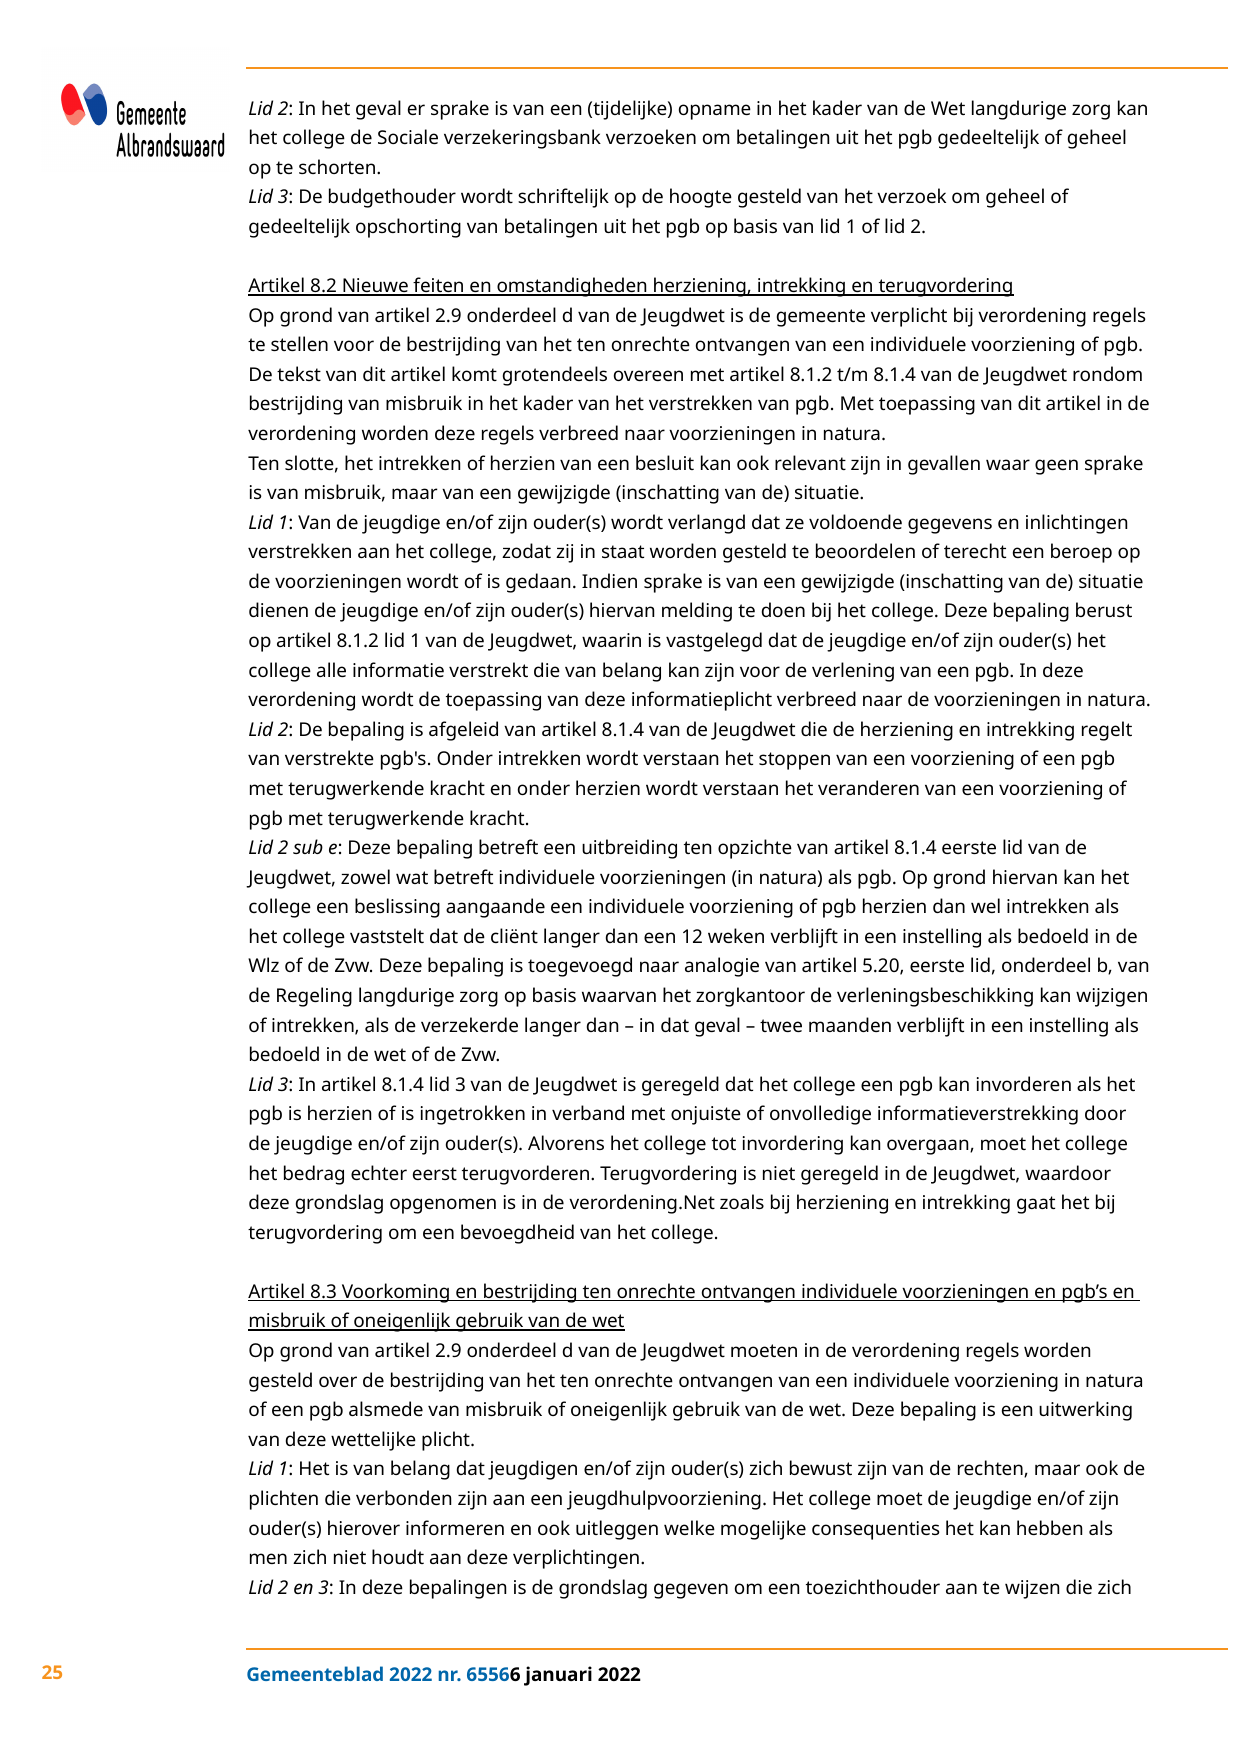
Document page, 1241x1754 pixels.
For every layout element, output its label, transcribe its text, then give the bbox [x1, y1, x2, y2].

text Lid 2 en 3: In deze bepalingen is de grondslag gegeven om een toezichthouder aan te wijzen die zich [248, 1574, 1152, 1600]
text Artikel 8.3 Voorkoming en bestrijding ten onrechte ontvangen individuele voorzieningen en pgb’s en misbruik of oneigenlijk gebruik van de wet [248, 1278, 1152, 1333]
text Lid 3: In artikel 8.1.4 lid 3 van de Jeugdwet is geregeld dat het college een pgb kan invorderen als het pgb is herzien of is ingetrokken in verband met onjuiste of onvolledige informatieverstrekking door de jeugdige en/of zijn ouder(s). Alvorens het college tot invordering kan overgaan, moet het college het bedrag echter eerst terugvorderen. Terugvordering is niet geregeld in de Jeugdwet, waardoor deze grondslag opgenomen is in de verordening.Net zoals bij herziening en intrekking gaat het bij terugvordering om een bevoegdheid van het college. [248, 1071, 1152, 1245]
text Op grond van artikel 2.9 onderdeel d van de Jeugdwet moeten in de verordening regels worden gesteld over de bestrijding van het ten onrechte ontvangen van een individuele voorziening in natura of een pgb alsmede van misbruik of oneigenlijk gebruik van de wet. Deze bepaling is een uitwerking van deze wettelijke plicht. [248, 1337, 1152, 1452]
text Lid 1: Het is van belang dat jeugdigen en/of zijn ouder(s) zich bewust zijn van de rechten, maar ook de plichten die verbonden zijn aan een jeugdhulpvoorziening. Het college moet de jeugdige en/of zijn ouder(s) hierover informeren en ook uitleggen welke mogelijke consequenties het kan hebben als men zich niet houdt aan deze verplichtingen. [248, 1456, 1152, 1570]
text Op grond van artikel 2.9 onderdeel d van de Jeugdwet is de gemeente verplicht bij verordening regels te stellen voor de bestrijding van het ten onrechte ontvangen van een individuele voorziening of pgb. De tekst van dit artikel komt grotendeels overeen met artikel 8.1.2 t/m 8.1.4 van de Jeugdwet rondom bestrijding van misbruik in het kader van het verstrekken van pgb. Met toepassing van dit artikel in de verordening worden deze regels verbreed naar voorzieningen in natura. [248, 302, 1152, 446]
text Ten slotte, het intrekken of herzien van een besluit kan ook relevant zijn in gevallen waar geen sprake is van misbruik, maar van een gewijzigde (inschatting van de) situatie. [248, 450, 1152, 505]
text Lid 2 sub e: Deze bepaling betreft een uitbreiding ten opzichte van artikel 8.1.4 eerste lid van de Jeugdwet, zowel wat betreft individuele voorzieningen (in natura) als pgb. Op grond hiervan kan het college een beslissing aangaande een individuele voorziening of pgb herzien dan wel intrekken als het college vaststelt dat de cliënt langer dan een 12 weken verblijft in een instelling als bedoeld in de Wlz of de Zvw. Deze bepaling is toegevoegd naar analogie van artikel 5.20, eerste lid, onderdeel b, van de Regeling langdurige zorg op basis waarvan het zorgkantoor de verleningsbeschikking kan wijzigen of intrekken, als de verzekerde langer dan – in dat geval – twee maanden verblijft in een instelling als bedoeld in de wet of de Zvw. [248, 834, 1152, 1067]
picture [41, 47, 231, 172]
text Lid 2: In het geval er sprake is van een (tijdelijke) opname in het kader van de Wet langdurige zorg kan het college de Sociale verzekeringsbank verzoeken om betalingen uit het pgb gedeeltelijk of geheel op te schorten. [248, 95, 1152, 180]
text Artikel 8.2 Nieuwe feiten en omstandigheden herziening, intrekking en terugvordering [248, 272, 1152, 298]
text Lid 1: Van de jeugdige en/of zijn ouder(s) wordt verlangd dat ze voldoende gegevens en inlichtingen verstrekken aan het college, zodat zij in staat worden gesteld te beoordelen of terecht een beroep op de voorzieningen wordt of is gedaan. Indien sprake is van een gewijzigde (inschatting van de) situatie dienen de jeugdige en/of zijn ouder(s) hiervan melding te doen bij het college. Deze bepaling berust op artikel 8.1.2 lid 1 van de Jeugdwet, waarin is vastgelegd dat de jeugdige en/of zijn ouder(s) het college alle informatie verstrekt die van belang kan zijn voor de verlening van een pgb. In deze verordening wordt de toepassing van deze informatieplicht verbreed naar de voorzieningen in natura. [248, 509, 1152, 712]
text Lid 3: De budgethouder wordt schriftelijk op de hoogte gesteld van het verzoek om geheel of gedeeltelijk opschorting van betalingen uit het pgb op basis van lid 1 of lid 2. [248, 183, 1152, 239]
text Lid 2: De bepaling is afgeleid van artikel 8.1.4 van de Jeugdwet die de herziening en intrekking regelt van verstrekte pgb's. Onder intrekken wordt verstaan het stoppen van een voorziening of een pgb met terugwerkende kracht en onder herzien wordt verstaan het veranderen van een voorziening of pgb met terugwerkende kracht. [248, 716, 1152, 831]
